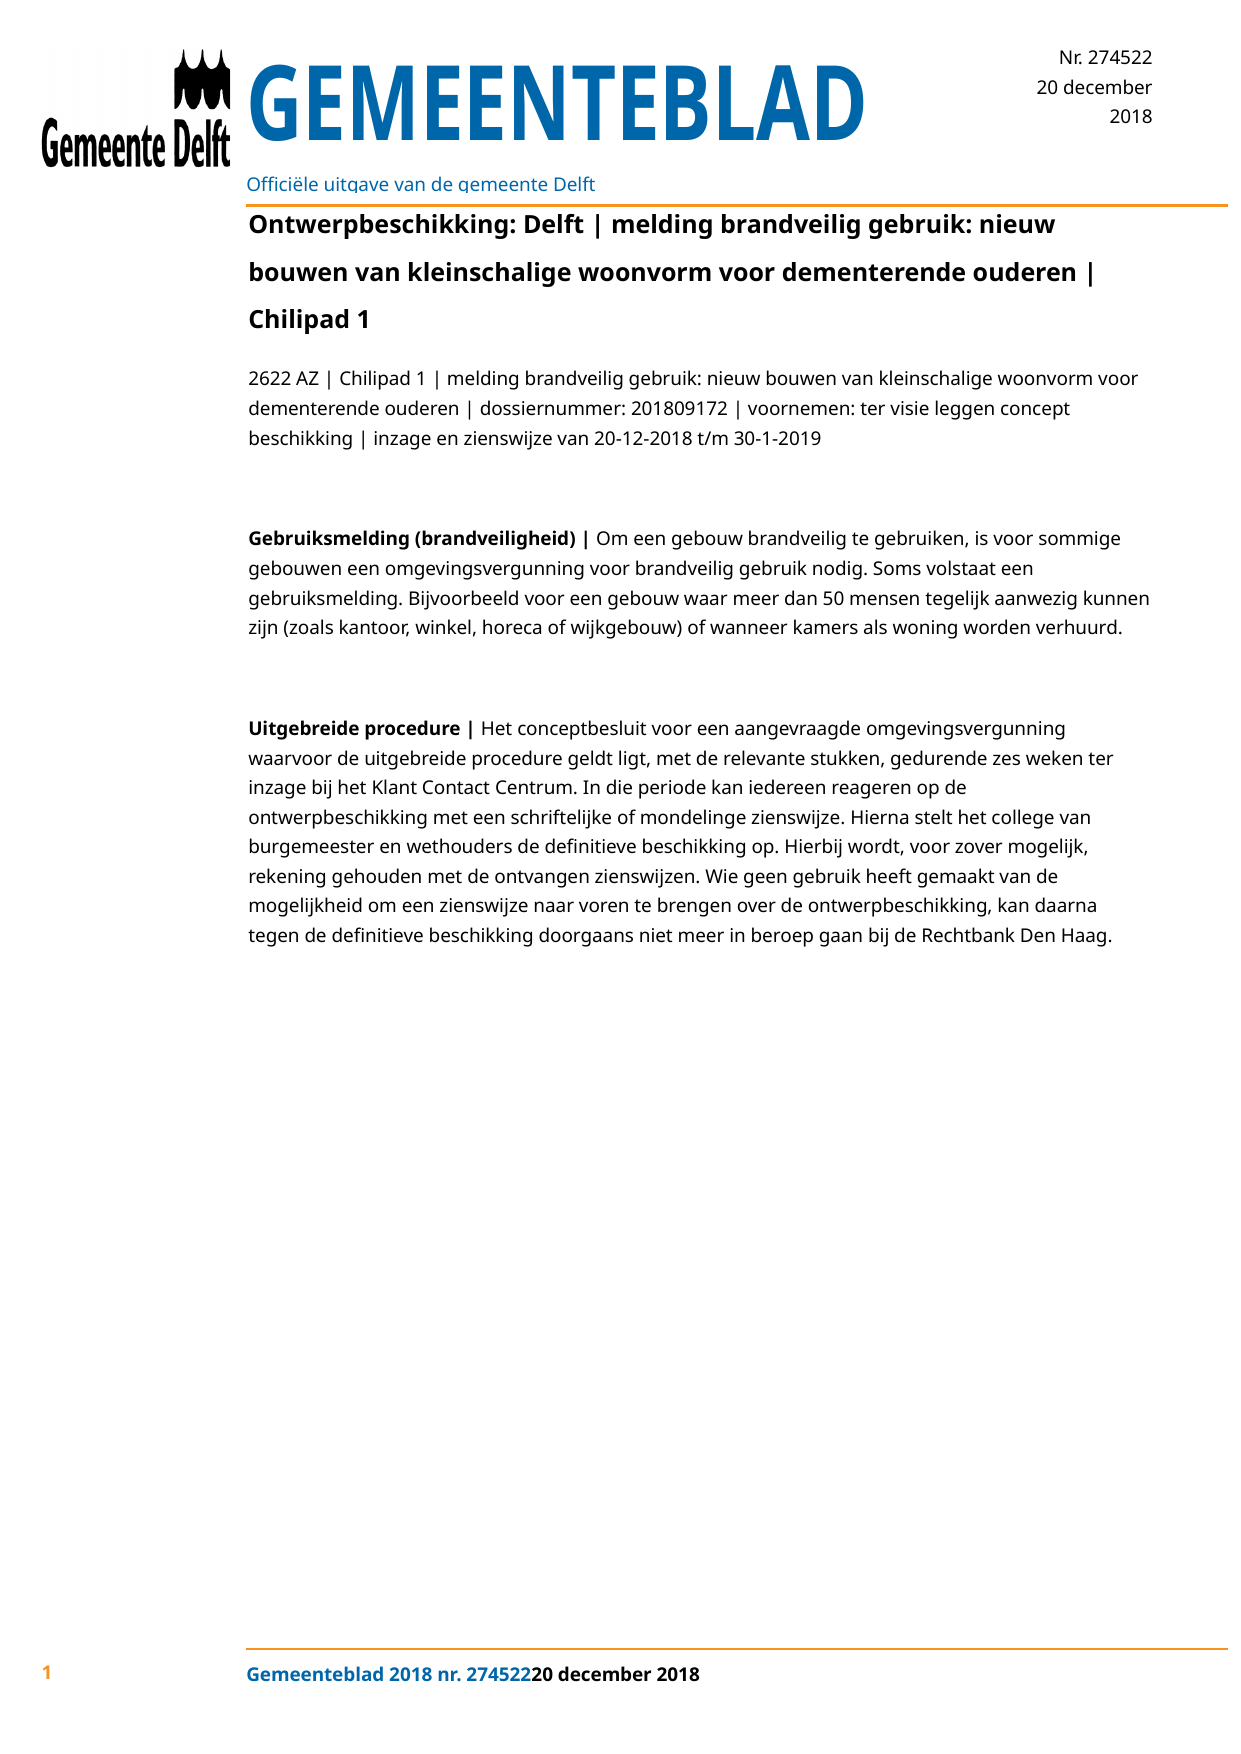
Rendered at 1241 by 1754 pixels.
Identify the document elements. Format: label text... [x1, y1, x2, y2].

text Ontwerpbeschikking: Delft | melding brandveilig gebruik: nieuw bouwen van kleinschalige woonvorm voor dementerende ouderen | Chilipad 1 [248, 207, 1152, 336]
text Gebruiksmelding (brandveiligheid) | Om een gebouw brandveilig te gebruiken, is voor sommige gebouwen een omgevingsvergunning voor brandveilig gebruik nodig. Soms volstaat een gebruiksmelding. Bijvoorbeeld voor een gebouw waar meer dan 50 mensen tegelijk aanwezig kunnen zijn (zoals kantoor, winkel, horeca of wijkgebouw) of wanneer kamers als woning worden verhuurd. [248, 526, 1152, 640]
picture [41, 47, 231, 172]
text Uitgebreide procedure | Het conceptbesluit voor een aangevraagde omgevingsvergunning waarvoor de uitgebreide procedure geldt ligt, met de relevante stukken, gedurende zes weken ter inzage bij het Klant Contact Centrum. In die periode kan iedereen reageren op de ontwerpbeschikking met een schriftelijke of mondelinge zienswijze. Hierna stelt het college van burgemeester en wethouders de definitieve beschikking op. Hierbij wordt, voor zover mogelijk, rekening gehouden met de ontvangen zienswijzen. Wie geen gebruik heeft gemaakt van de mogelijkheid om een zienswijze naar voren te brengen over de ontwerpbeschikking, kan daarna tegen de definitieve beschikking doorgaans niet meer in beroep gaan bij de Rechtbank Den Haag. [248, 715, 1152, 948]
text 2622 AZ | Chilipad 1 | melding brandveilig gebruik: nieuw bouwen van kleinschalige woonvorm voor dementerende ouderen | dossiernummer: 201809172 | voornemen: ter visie leggen concept beschikking | inzage en zienswijze van 20-12-2018 t/m 30-1-2019 [248, 366, 1152, 450]
